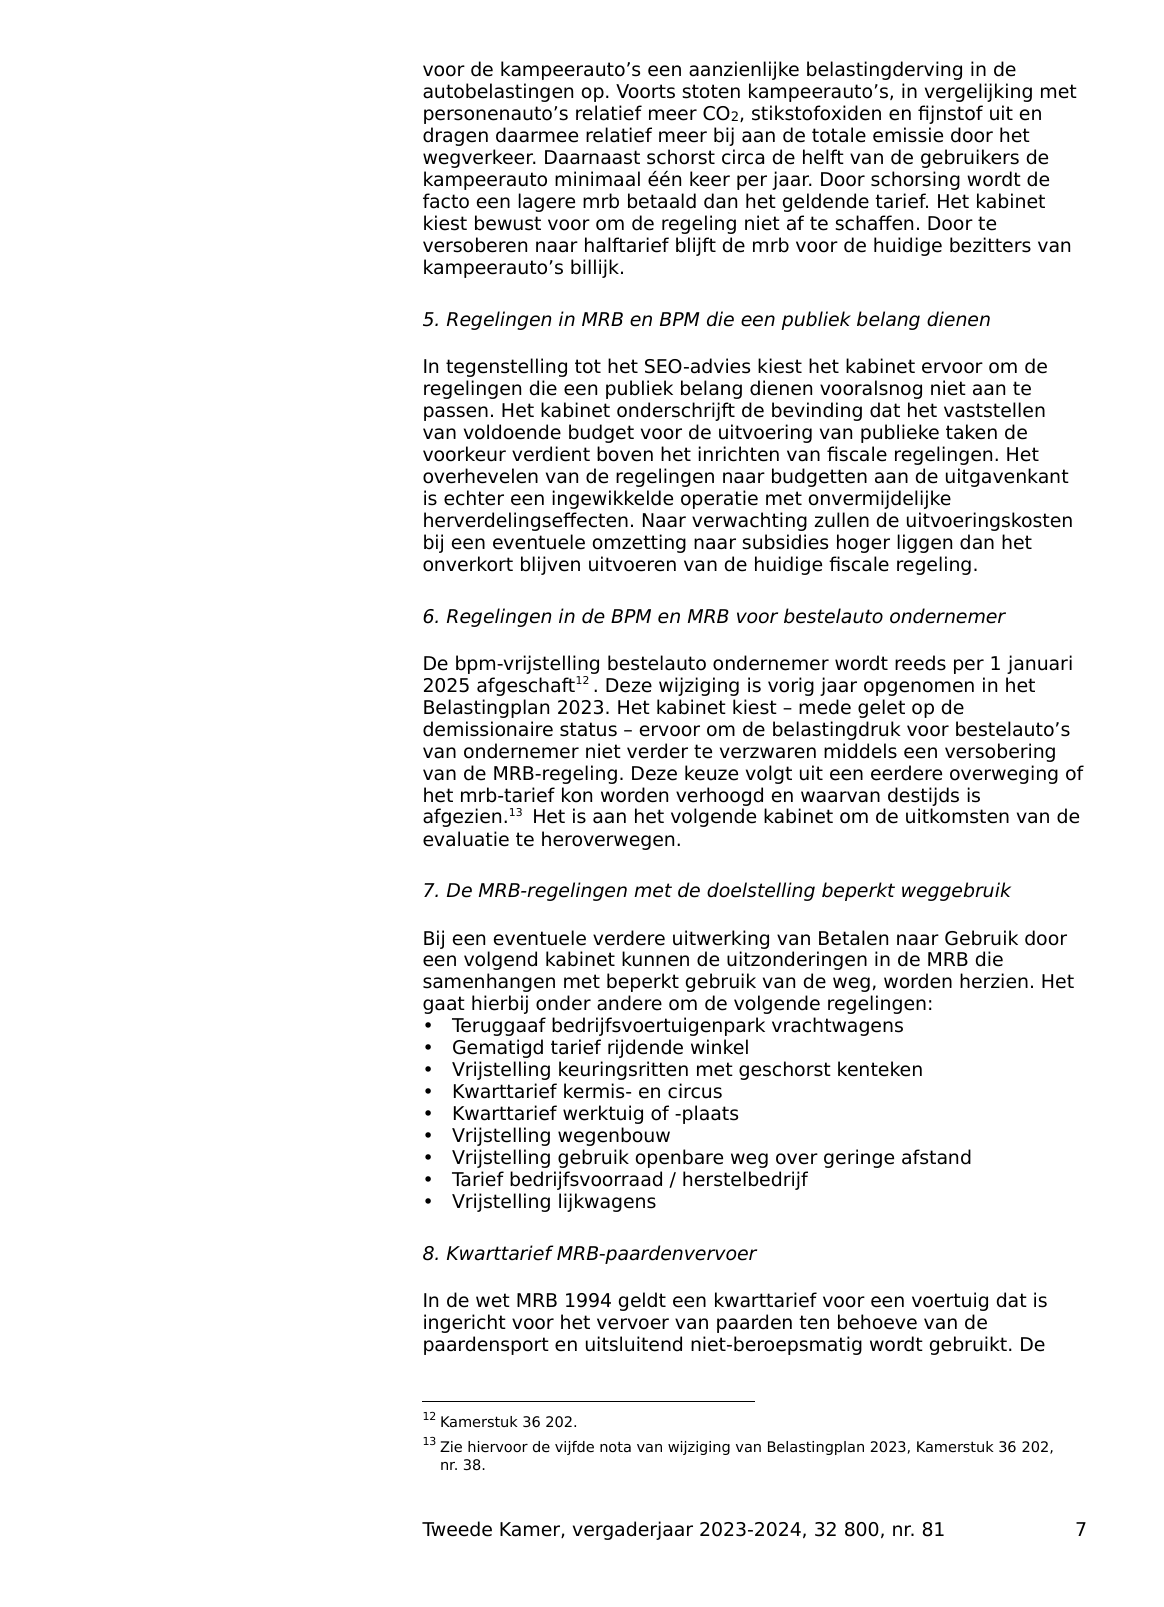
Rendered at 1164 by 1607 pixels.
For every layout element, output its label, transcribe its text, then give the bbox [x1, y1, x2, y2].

subtitle 5. Regelingen in MRB en BPM die een publiek belang dienen [422, 309, 1087, 331]
text Kamerstuk 36 202. [422, 1410, 1087, 1432]
text De bpm-vrijstelling bestelauto ondernemer wordt reeds per 1 januari 2025 afgeschaft. Deze wijziging is vorig jaar opgenomen in het Belastingplan 2023. Het kabinet kiest – mede gelet op de demissionaire status – ervoor om de belastingdruk voor bestelauto’s van ondernemer niet verder te verzwaren middels een versobering van de MRB-regeling. Deze keuze volgt uit een eerdere overweging of het mrb-tarief kon worden verhoogd en waarvan destijds is afgezien. Het is aan het volgende kabinet om de uitkomsten van de evaluatie te heroverwegen. [422, 653, 1087, 850]
text In tegenstelling tot het SEO-advies kiest het kabinet ervoor om de regelingen die een publiek belang dienen vooralsnog niet aan te passen. Het kabinet onderschrijft de bevinding dat het vaststellen van voldoende budget voor de uitvoering van publieke taken de voorkeur verdient boven het inrichten van fiscale regelingen. Het overhevelen van de regelingen naar budgetten aan de uitgavenkant is echter een ingewikkelde operatie met onvermijdelijke herverdelingseffecten. Naar verwachting zullen de uitvoeringskosten bij een eventuele omzetting naar subsidies hoger liggen dan het onverkort blijven uitvoeren van de huidige fiscale regeling. [422, 356, 1087, 576]
text • Kwarttarief werktuig of -plaats [422, 1103, 1087, 1125]
subtitle 8. Kwarttarief MRB-paardenvervoer [422, 1243, 1087, 1265]
text • Vrijstelling wegenbouw [422, 1125, 1087, 1147]
text Zie hiervoor de vijfde nota van wijziging van Belastingplan 2023, Kamerstuk 36 202, nr. 38. [422, 1435, 1087, 1474]
text • Vrijstelling lijkwagens [422, 1191, 1087, 1213]
text • Gematigd tarief rijdende winkel [422, 1037, 1087, 1059]
text • Tarief bedrijfsvoorraad / herstelbedrijf [422, 1169, 1087, 1191]
text • Vrijstelling keuringsritten met geschorst kenteken [422, 1059, 1087, 1081]
text • Kwarttarief kermis- en circus [422, 1081, 1087, 1103]
subtitle 7. De MRB-regelingen met de doelstelling beperkt weggebruik [422, 880, 1087, 902]
text • Teruggaaf bedrijfsvoertuigenpark vrachtwagens [422, 1015, 1087, 1037]
subtitle 6. Regelingen in de BPM en MRB voor bestelauto ondernemer [422, 606, 1087, 628]
text • Vrijstelling gebruik openbare weg over geringe afstand [422, 1147, 1087, 1169]
text voor de kampeerauto’s een aanzienlijke belastingderving in de autobelastingen op. Voorts stoten kampeerauto’s, in vergelijking met personenauto’s relatief meer CO2, stikstofoxiden en fijnstof uit en dragen daarmee relatief meer bij aan de totale emissie door het wegverkeer. Daarnaast schorst circa de helft van de gebruikers de kampeerauto minimaal één keer per jaar. Door schorsing wordt de facto een lagere mrb betaald dan het geldende tarief. Het kabinet kiest bewust voor om de regeling niet af te schaffen. Door te versoberen naar halftarief blijft de mrb voor de huidige bezitters van kampeerauto’s billijk. [422, 59, 1087, 279]
text Bij een eventuele verdere uitwerking van Betalen naar Gebruik door een volgend kabinet kunnen de uitzonderingen in de MRB die samenhangen met beperkt gebruik van de weg, worden herzien. Het gaat hierbij onder andere om de volgende regelingen: [422, 927, 1087, 1015]
text In de wet MRB 1994 geldt een kwarttarief voor een voertuig dat is ingericht voor het vervoer van paarden ten behoeve van de paardensport en uitsluitend niet-beroepsmatig wordt gebruikt. De [422, 1290, 1087, 1356]
